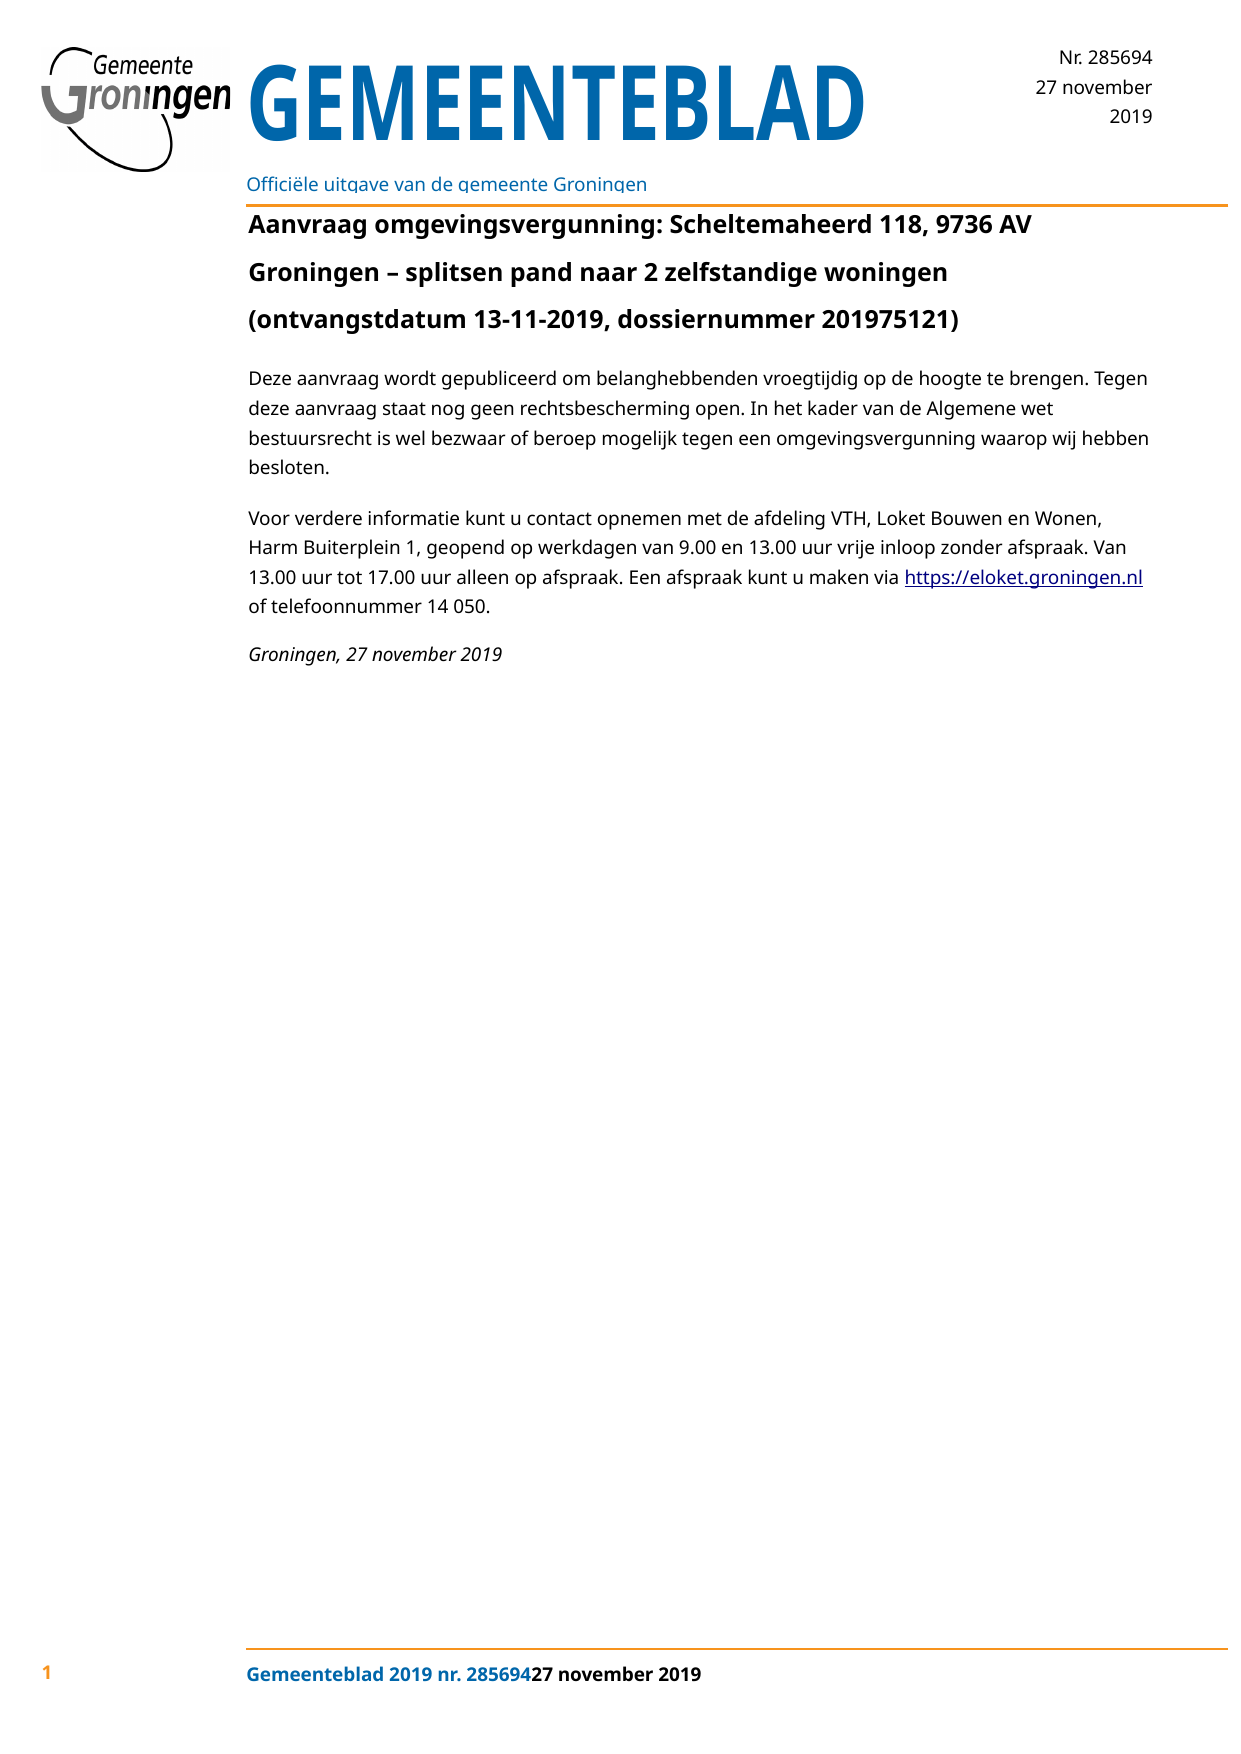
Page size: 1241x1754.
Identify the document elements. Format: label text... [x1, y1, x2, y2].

text Groningen, 27 november 2019 [248, 641, 1152, 667]
text Aanvraag omgevingsvergunning: Scheltemaheerd 118, 9736 AV Groningen – splitsen pand naar 2 zelfstandige woningen (ontvangstdatum 13-11-2019, dossiernummer 201975121) [248, 207, 1152, 336]
text Deze aanvraag wordt gepubliceerd om belanghebbenden vroegtijdig op de hoogte te brengen. Tegen deze aanvraag staat nog geen rechtsbescherming open. In het kader van de Algemene wet bestuursrecht is wel bezwaar of beroep mogelijk tegen een omgevingsvergunning waarop wij hebben besloten. [248, 366, 1152, 480]
picture [41, 47, 231, 172]
text Voor verdere informatie kunt u contact opnemen met de afdeling VTH, Loket Bouwen en Wonen, Harm Buiterplein 1, geopend op werkdagen van 9.00 en 13.00 uur vrije inloop zonder afspraak. Van 13.00 uur tot 17.00 uur alleen op afspraak. Een afspraak kunt u maken via https://eloket.groningen.nl of telefoonnummer 14 050. [248, 505, 1152, 619]
